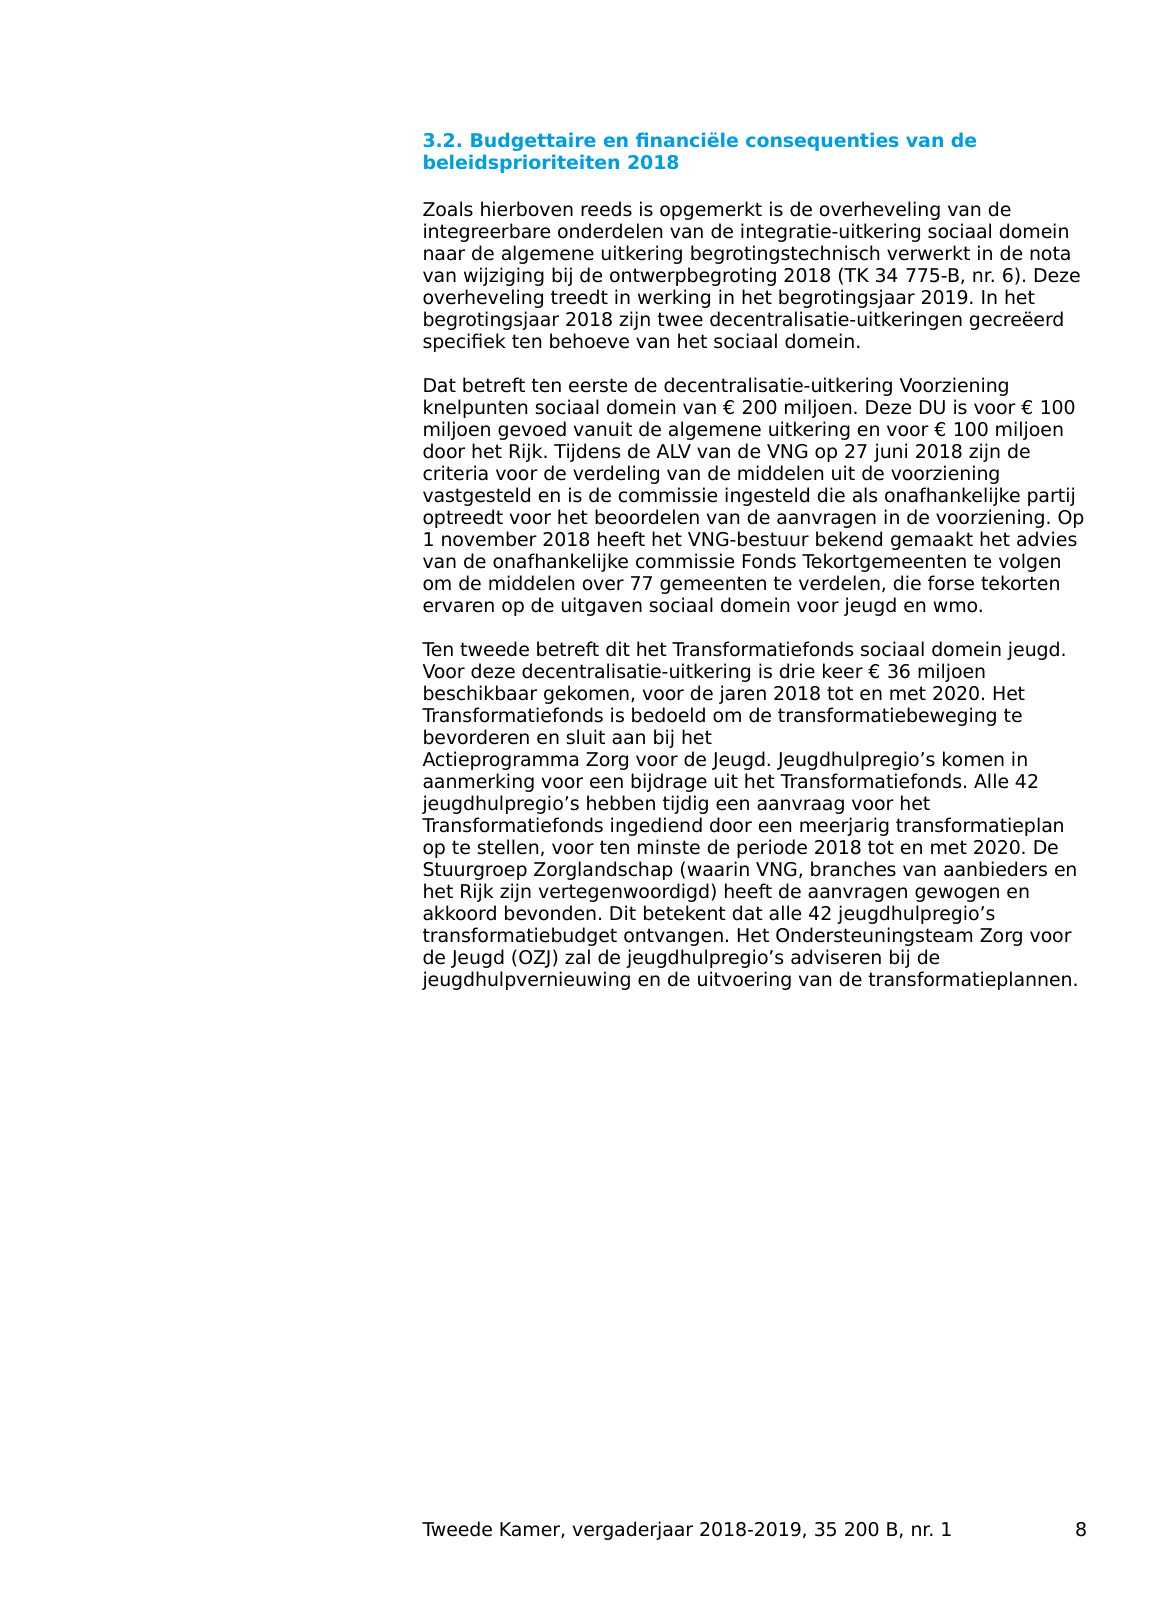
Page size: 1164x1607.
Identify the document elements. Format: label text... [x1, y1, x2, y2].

text Zoals hierboven reeds is opgemerkt is de overheveling van de integreerbare onderdelen van de integratie-uitkering sociaal domein naar de algemene uitkering begrotingstechnisch verwerkt in de nota van wijziging bij de ontwerpbegroting 2018 (TK 34 775-B, nr. 6). Deze overheveling treedt in werking in het begrotingsjaar 2019. In het begrotingsjaar 2018 zijn twee decentralisatie-uitkeringen gecreëerd specifiek ten behoeve van het sociaal domein. [422, 199, 1087, 353]
text Actieprogramma Zorg voor de Jeugd. Jeugdhulpregio’s komen in aanmerking voor een bijdrage uit het Transformatiefonds. Alle 42 jeugdhulpregio’s hebben tijdig een aanvraag voor het Transformatiefonds ingediend door een meerjarig transformatieplan op te stellen, voor ten minste de periode 2018 tot en met 2020. De Stuurgroep Zorglandschap (waarin VNG, branches van aanbieders en het Rijk zijn vertegenwoordigd) heeft de aanvragen gewogen en akkoord bevonden. Dit betekent dat alle 42 jeugdhulpregio’s transformatiebudget ontvangen. Het Ondersteuningsteam Zorg voor de Jeugd (OZJ) zal de jeugdhulpregio’s adviseren bij de jeugdhulpvernieuwing en de uitvoering van de transformatieplannen. [422, 749, 1087, 991]
text Ten tweede betreft dit het Transformatiefonds sociaal domein jeugd. Voor deze decentralisatie-uitkering is drie keer € 36 miljoen beschikbaar gekomen, voor de jaren 2018 tot en met 2020. Het Transformatiefonds is bedoeld om de transformatiebeweging te bevorderen en sluit aan bij het [422, 639, 1087, 749]
text Dat betreft ten eerste de decentralisatie-uitkering Voorziening knelpunten sociaal domein van € 200 miljoen. Deze DU is voor € 100 miljoen gevoed vanuit de algemene uitkering en voor € 100 miljoen door het Rijk. Tijdens de ALV van de VNG op 27 juni 2018 zijn de criteria voor de verdeling van de middelen uit de voorziening vastgesteld en is de commissie ingesteld die als onafhankelijke partij optreedt voor het beoordelen van de aanvragen in de voorziening. Op 1 november 2018 heeft het VNG-bestuur bekend gemaakt het advies van de onafhankelijke commissie Fonds Tekortgemeenten te volgen om de middelen over 77 gemeenten te verdelen, die forse tekorten ervaren op de uitgaven sociaal domein voor jeugd en wmo. [422, 375, 1087, 617]
subtitle 3.2. Budgettaire en financiële consequenties van de beleidsprioriteiten 2018 [422, 130, 1087, 174]
